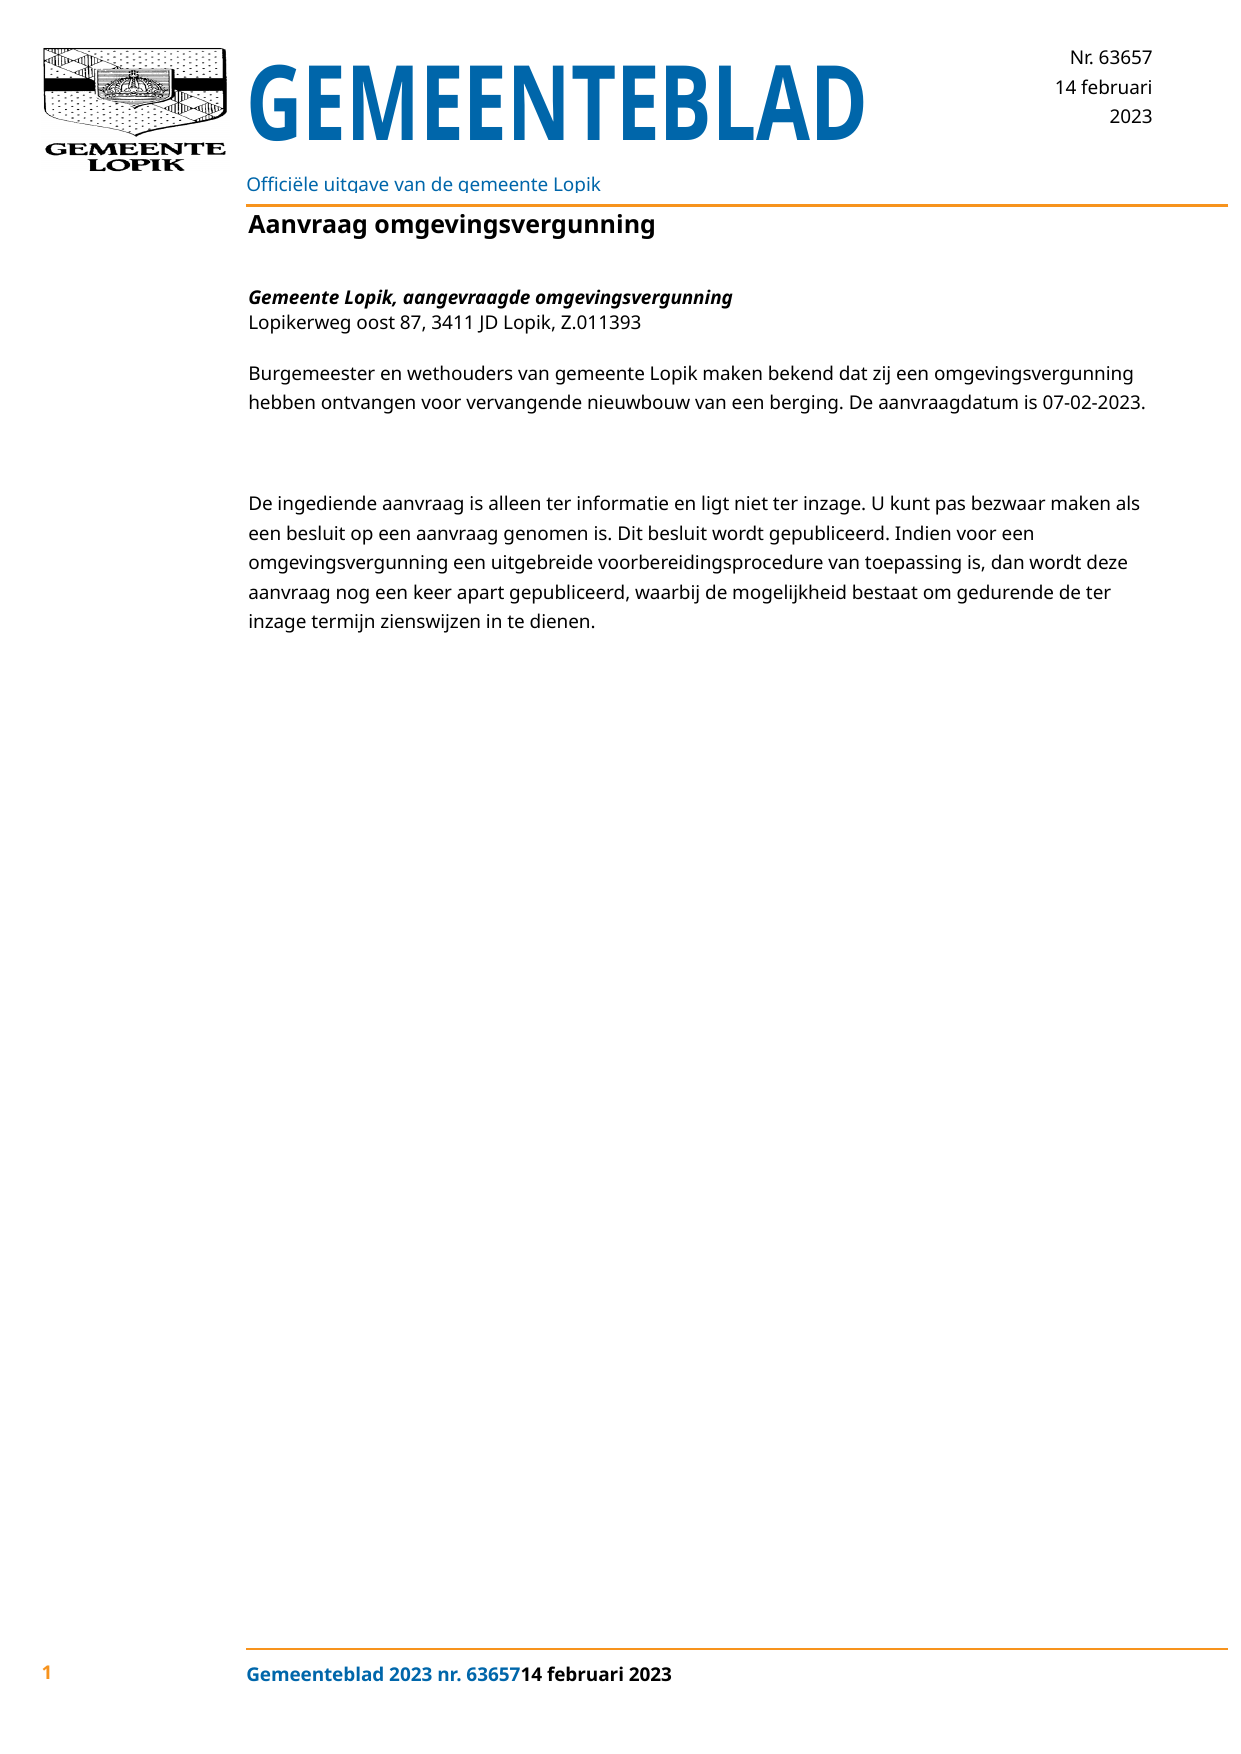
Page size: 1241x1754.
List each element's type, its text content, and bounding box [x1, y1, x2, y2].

text Burgemeester en wethouders van gemeente Lopik maken bekend dat zij een omgevingsvergunning hebben ontvangen voor vervangende nieuwbouw van een berging. De aanvraagdatum is 07-02-2023. [248, 360, 1152, 415]
text Gemeente Lopik, aangevraagde omgevingsvergunning [248, 284, 1152, 309]
text Lopikerweg oost 87, 3411 JD Lopik, Z.011393 [248, 309, 1152, 335]
picture [41, 47, 231, 172]
text De ingediende aanvraag is alleen ter informatie en ligt niet ter inzage. U kunt pas bezwaar maken als een besluit op een aanvraag genomen is. Dit besluit wordt gepubliceerd. Indien voor een omgevingsvergunning een uitgebreide voorbereidingsprocedure van toepassing is, dan wordt deze aanvraag nog een keer apart gepubliceerd, waarbij de mogelijkheid bestaat om gedurende de ter inzage termijn zienswijzen in te dienen. [248, 490, 1152, 634]
text Aanvraag omgevingsvergunning [248, 207, 1152, 241]
